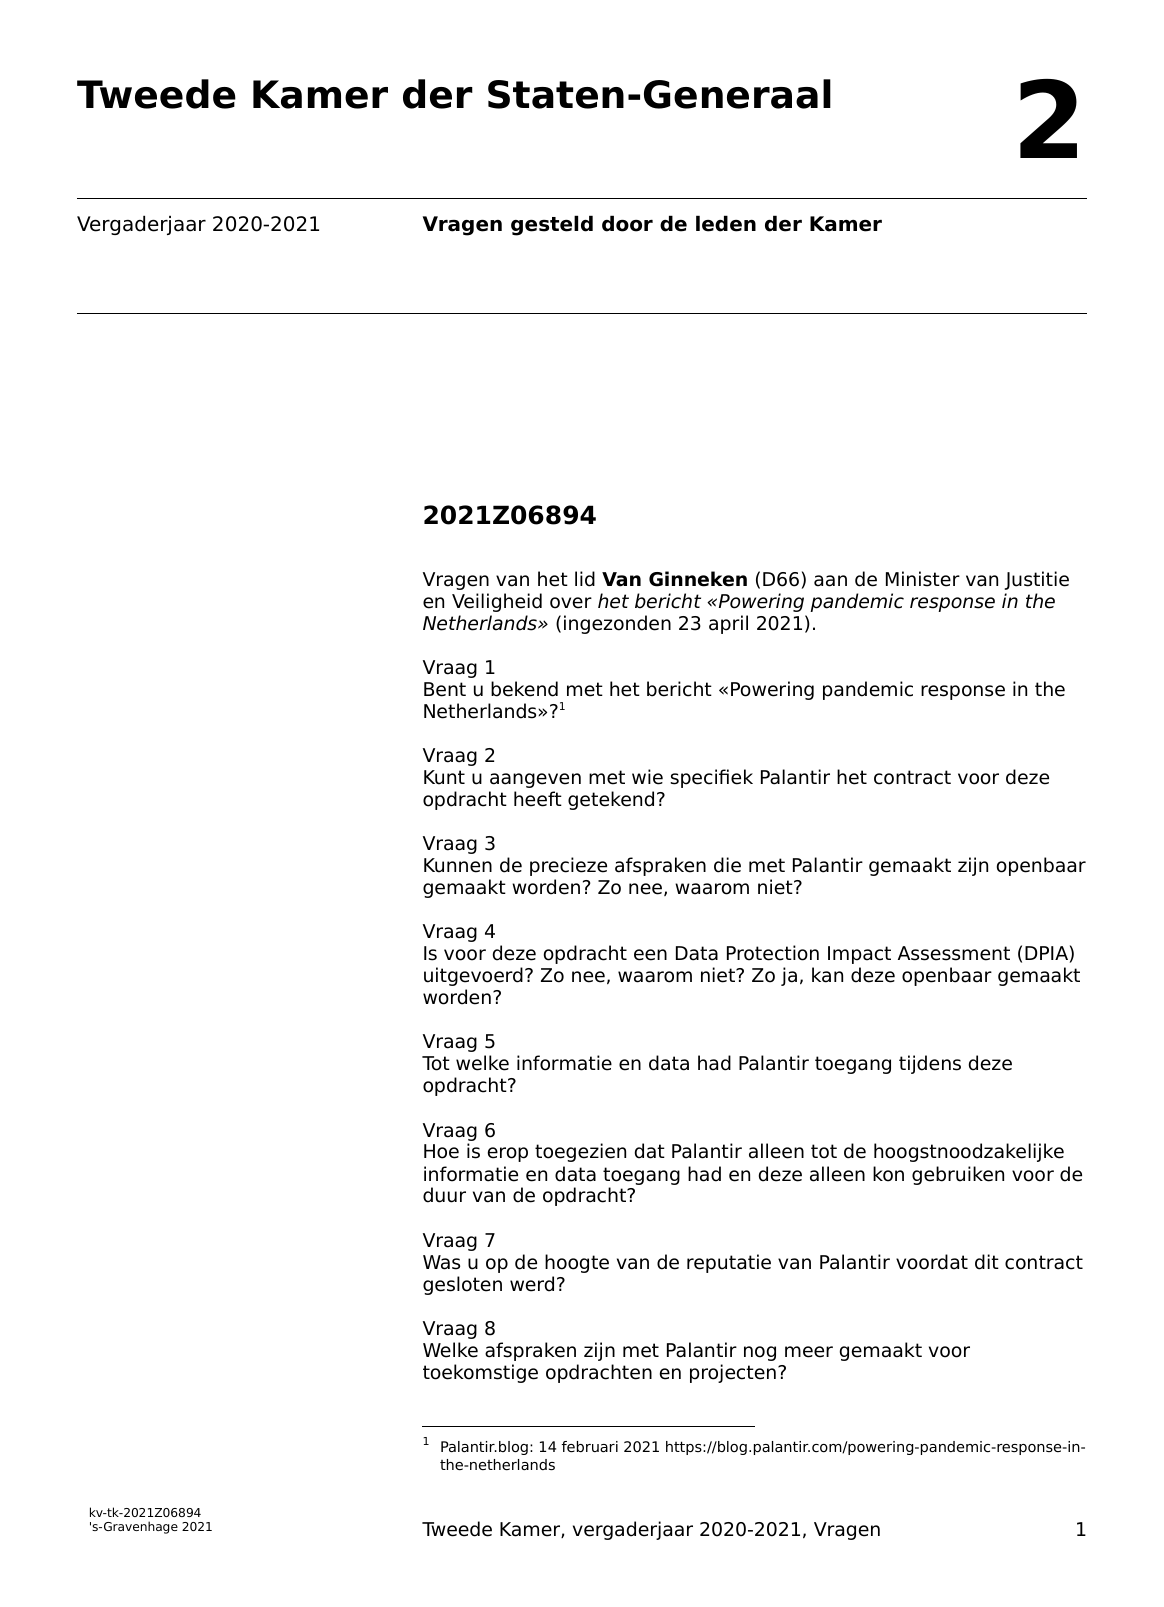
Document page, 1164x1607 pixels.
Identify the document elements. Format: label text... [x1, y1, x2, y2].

text Vraag 5 [422, 1031, 1087, 1053]
text Tot welke informatie en data had Palantir toegang tijdens deze opdracht? [422, 1053, 1087, 1097]
text Vraag 3 [422, 833, 1087, 855]
table_cell Vergaderjaar 2020-2021 [77, 199, 422, 313]
text Welke afspraken zijn met Palantir nog meer gemaakt voor toekomstige opdrachten en projecten? [422, 1340, 1087, 1384]
text Vragen van het lid Van Ginneken (D66) aan de Minister van Justitie en Veiligheid over het bericht «Powering pandemic response in the Netherlands» (ingezonden 23 april 2021). [422, 569, 1087, 635]
text 2021Z06894 [422, 501, 1087, 531]
text 's-Gravenhage 2021 [88, 1520, 323, 1534]
text Palantir.blog: 14 februari 2021 https://blog.palantir.com/powering-pandemic-response-in-the-netherlands [422, 1435, 1087, 1474]
text Is voor deze opdracht een Data Protection Impact Assessment (DPIA) uitgevoerd? Zo nee, waarom niet? Zo ja, kan deze openbaar gemaakt worden? [422, 943, 1087, 1009]
text Vraag 8 [422, 1318, 1087, 1340]
text Vraag 6 [422, 1119, 1087, 1141]
table_header 2 [886, 59, 1087, 198]
text Vraag 4 [422, 921, 1087, 943]
text Hoe is erop toegezien dat Palantir alleen tot de hoogstnoodzakelijke informatie en data toegang had en deze alleen kon gebruiken voor de duur van de opdracht? [422, 1141, 1087, 1207]
text Vraag 1 [422, 657, 1087, 679]
table_header Tweede Kamer der Staten-Generaal [77, 59, 886, 198]
text Vraag 2 [422, 745, 1087, 767]
text Kunnen de precieze afspraken die met Palantir gemaakt zijn openbaar gemaakt worden? Zo nee, waarom niet? [422, 855, 1087, 899]
table_cell Vragen gesteld door de leden der Kamer [422, 199, 1087, 313]
text Kunt u aangeven met wie specifiek Palantir het contract voor deze opdracht heeft getekend? [422, 767, 1087, 811]
text Bent u bekend met het bericht «Powering pandemic response in the Netherlands»? [422, 679, 1087, 723]
text Was u op de hoogte van de reputatie van Palantir voordat dit contract gesloten werd? [422, 1252, 1087, 1296]
text Vraag 7 [422, 1229, 1087, 1252]
text kv-tk-2021Z06894 [88, 1506, 323, 1520]
